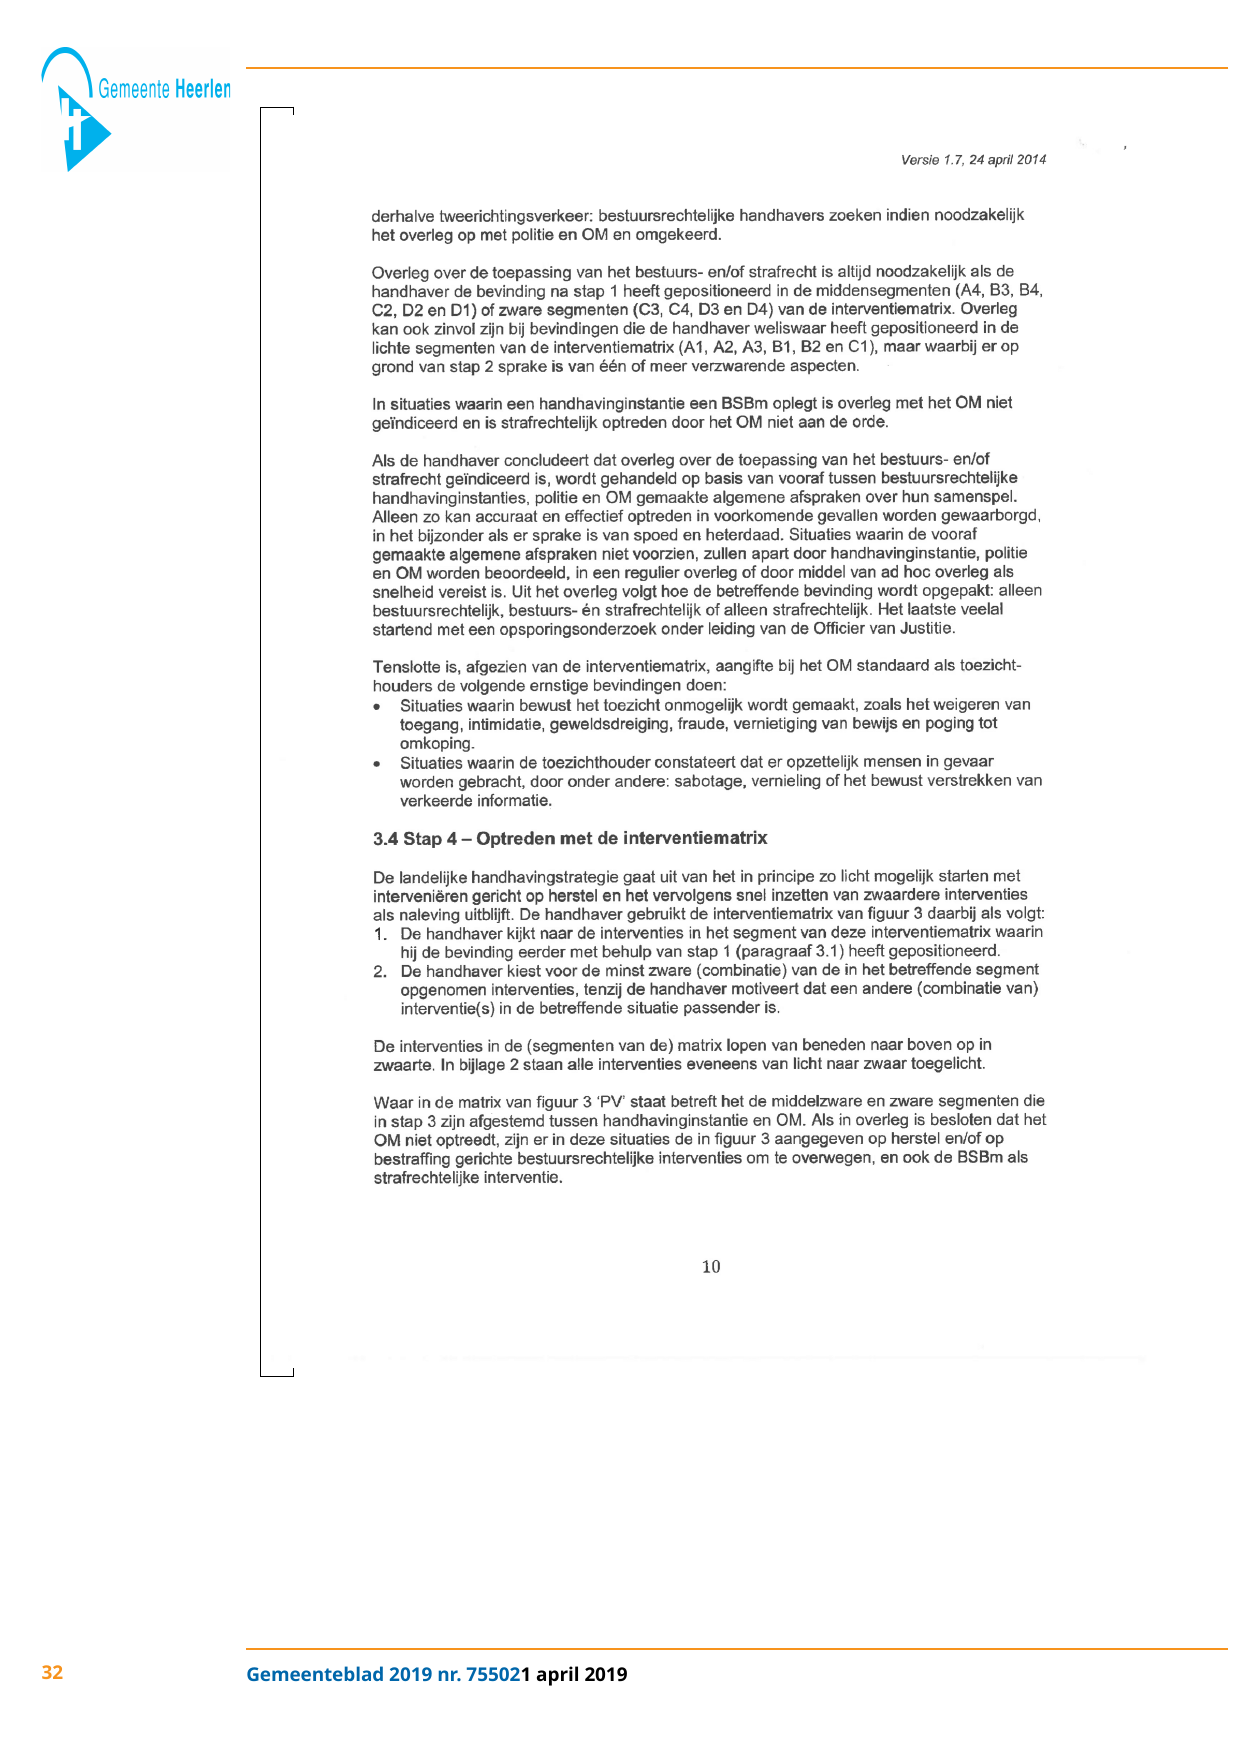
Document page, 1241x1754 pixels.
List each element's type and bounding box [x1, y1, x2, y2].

picture [41, 47, 58, 70]
picture [41, 47, 231, 172]
picture [268, 115, 1155, 1368]
